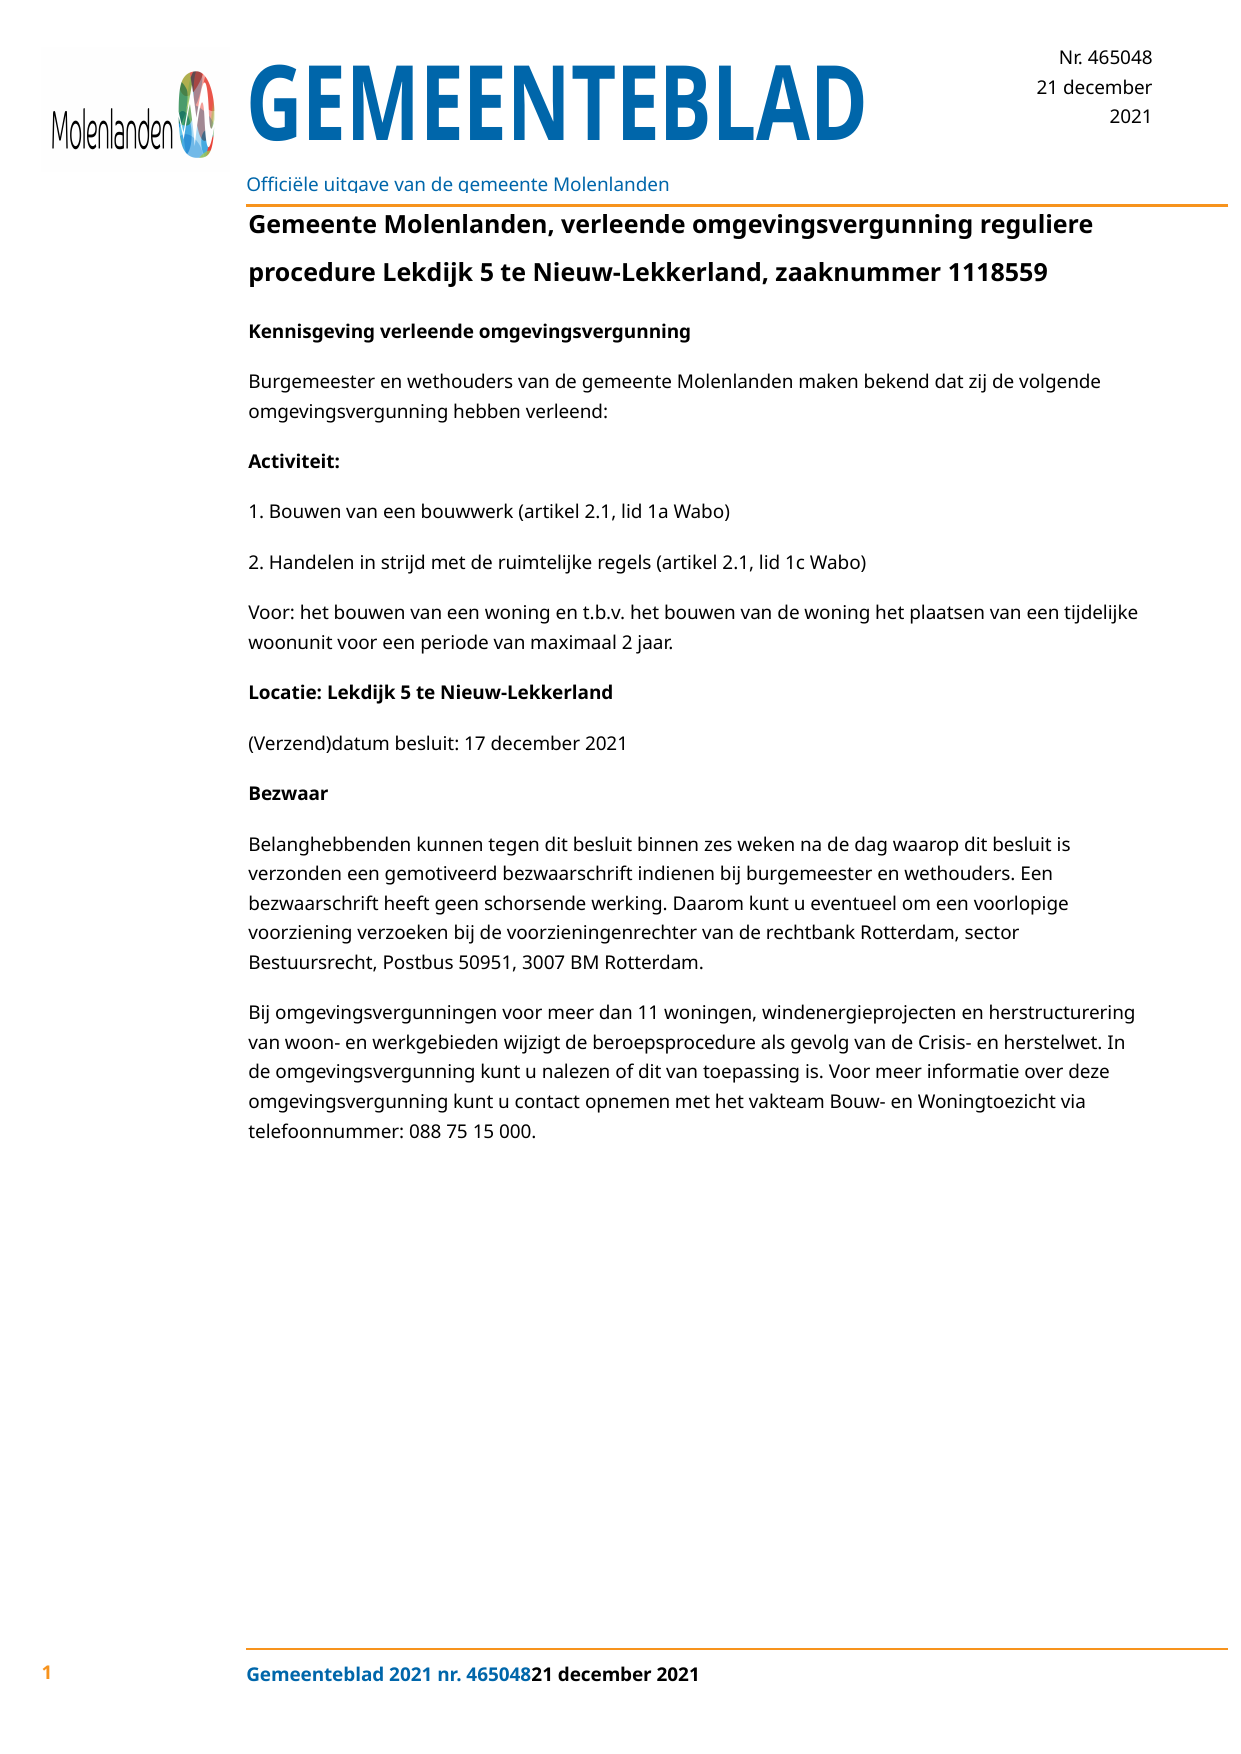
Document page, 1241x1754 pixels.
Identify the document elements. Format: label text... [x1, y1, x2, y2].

text Burgemeester en wethouders van de gemeente Molenlanden maken bekend dat zij de volgende omgevingsvergunning hebben verleend: [248, 368, 1152, 424]
text Bezwaar [248, 780, 1152, 806]
text Bij omgevingsvergunningen voor meer dan 11 woningen, windenergieprojecten en herstructurering van woon- en werkgebieden wijzigt de beroepsprocedure als gevolg van de Crisis- en herstelwet. In de omgevingsvergunning kunt u nalezen of dit van toepassing is. Voor meer informatie over deze omgevingsvergunning kunt u contact opnemen met het vakteam Bouw- en Woningtoezicht via telefoonnummer: 088 75 15 000. [248, 999, 1152, 1144]
text Activiteit: [248, 448, 1152, 474]
picture [41, 47, 231, 172]
text 1. Bouwen van een bouwwerk (artikel 2.1, lid 1a Wabo) [248, 499, 1152, 524]
text Locatie: Lekdijk 5 te Nieuw-Lekkerland [248, 679, 1152, 705]
text Kennisgeving verleende omgevingsvergunning [248, 318, 1152, 344]
text Voor: het bouwen van een woning en t.b.v. het bouwen van de woning het plaatsen van een tijdelijke woonunit voor een periode van maximaal 2 jaar. [248, 599, 1152, 655]
text Gemeente Molenlanden, verleende omgevingsvergunning reguliere procedure Lekdijk 5 te Nieuw-Lekkerland, zaaknummer 1118559 [248, 207, 1152, 288]
text (Verzend)datum besluit: 17 december 2021 [248, 730, 1152, 756]
text Belanghebbenden kunnen tegen dit besluit binnen zes weken na de dag waarop dit besluit is verzonden een gemotiveerd bezwaarschrift indienen bij burgemeester en wethouders. Een bezwaarschrift heeft geen schorsende werking. Daarom kunt u eventueel om een voorlopige voorziening verzoeken bij de voorzieningenrechter van de rechtbank Rotterdam, sector Bestuursrecht, Postbus 50951, 3007 BM Rotterdam. [248, 831, 1152, 975]
text 2. Handelen in strijd met de ruimtelijke regels (artikel 2.1, lid 1c Wabo) [248, 549, 1152, 575]
